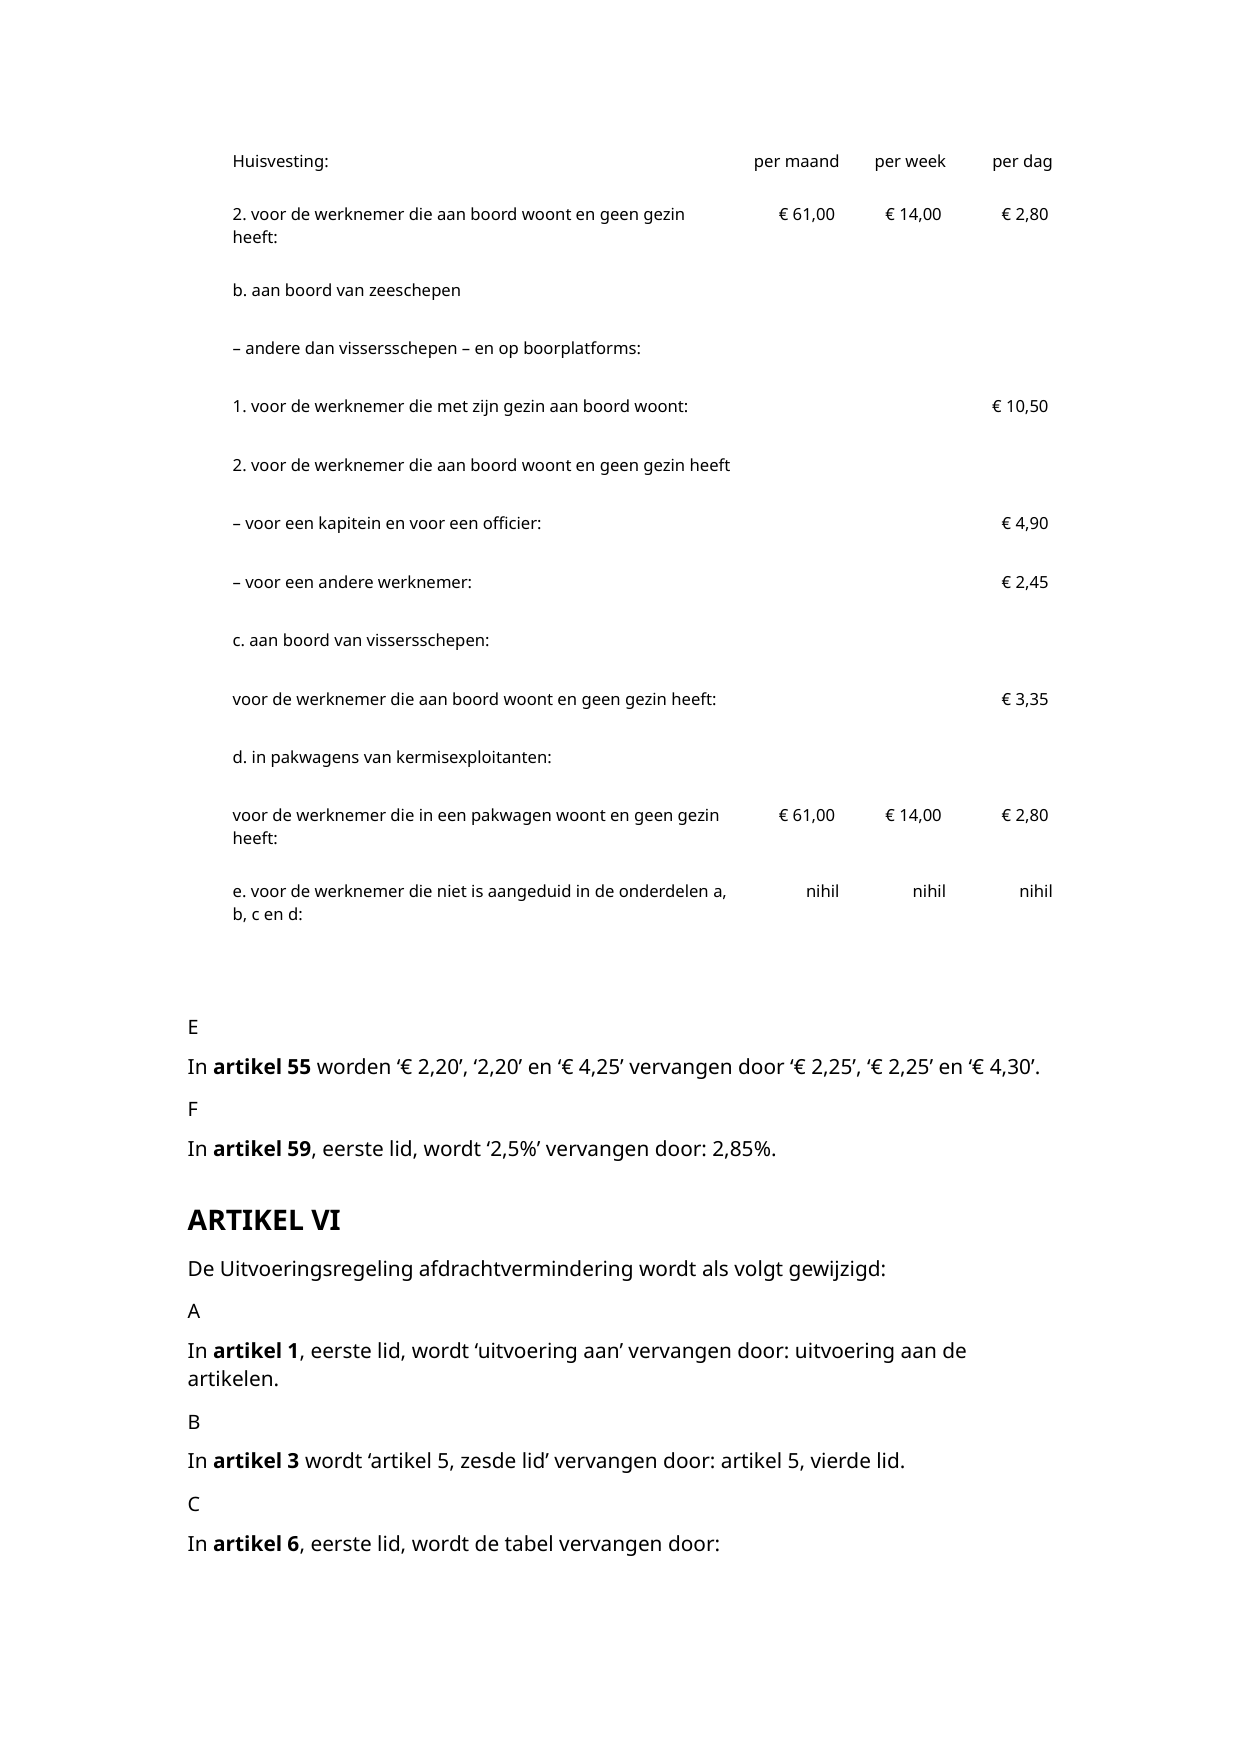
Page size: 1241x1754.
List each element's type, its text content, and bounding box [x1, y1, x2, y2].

table_cell e. voor de werknemer die niet is aangeduid in de onderdelen a, b, c en d: [233, 880, 733, 955]
table_cell € 10,50 [946, 395, 1053, 453]
table_cell d. in pakwagens van kermisexploitanten: [233, 746, 733, 804]
text E [187, 1013, 1053, 1040]
table_cell [839, 512, 946, 570]
table_cell 2. voor de werknemer die aan boord woont en geen gezin heeft [233, 454, 733, 512]
table_cell 1. voor de werknemer die met zijn gezin aan boord woont: [233, 395, 733, 453]
table_cell [946, 746, 1053, 804]
table_cell [733, 687, 839, 746]
table_cell [839, 687, 946, 746]
table_header per dag [946, 150, 1053, 203]
table_cell nihil [733, 880, 839, 955]
table_cell € 61,00 [733, 203, 839, 278]
table_cell € 3,35 [946, 687, 1053, 746]
table_cell € 61,00 [733, 804, 839, 879]
table_cell € 14,00 [839, 804, 946, 879]
table_cell [733, 512, 839, 570]
table_cell [946, 337, 1053, 395]
table_cell [946, 278, 1053, 337]
table_cell [733, 395, 839, 453]
table_cell € 4,90 [946, 512, 1053, 570]
table_header per maand [733, 150, 839, 203]
table_cell [733, 746, 839, 804]
table_cell [946, 454, 1053, 512]
table_cell [946, 629, 1053, 687]
text F [187, 1096, 1053, 1122]
text B [187, 1408, 1053, 1435]
table_cell [839, 629, 946, 687]
table_cell – andere dan vissersschepen – en op boorplatforms: [233, 337, 733, 395]
table_cell [839, 278, 946, 337]
text In artikel 3 wordt ‘artikel 5, zesde lid’ vervangen door: artikel 5, vierde lid. [187, 1447, 1053, 1475]
table_cell [839, 454, 946, 512]
table_cell € 2,80 [946, 203, 1053, 278]
table_cell nihil [946, 880, 1053, 955]
table_cell € 2,45 [946, 570, 1053, 629]
text De Uitvoeringsregeling afdrachtvermindering wordt als volgt gewijzigd: [187, 1254, 1053, 1282]
text In artikel 55 worden ‘€ 2,20’, ‘2,20’ en ‘€ 4,25’ vervangen door ‘€ 2,25’, ‘€ 2,25’ en ‘€ 4,30’. [187, 1052, 1053, 1081]
table_cell [839, 337, 946, 395]
table_cell [839, 570, 946, 629]
table_cell [733, 454, 839, 512]
table_header Huisvesting: [233, 150, 733, 203]
table_cell [733, 337, 839, 395]
text In artikel 59, eerste lid, wordt ‘2,5%’ vervangen door: 2,85%. [187, 1134, 1053, 1163]
text A [187, 1297, 1053, 1324]
text In artikel 6, eerste lid, wordt de tabel vervangen door: [187, 1529, 1053, 1557]
table_cell b. aan boord van zeeschepen [233, 278, 733, 337]
table_header per week [839, 150, 946, 203]
text In artikel 1, eerste lid, wordt ‘uitvoering aan’ vervangen door: uitvoering aan de artikelen. [187, 1336, 1053, 1393]
table_cell [733, 629, 839, 687]
table_cell € 14,00 [839, 203, 946, 278]
table_cell nihil [839, 880, 946, 955]
table_cell [733, 278, 839, 337]
text C [187, 1490, 1053, 1517]
table_cell [839, 395, 946, 453]
table_cell 2. voor de werknemer die aan boord woont en geen gezin heeft: [233, 203, 733, 278]
table_cell [839, 746, 946, 804]
table_cell voor de werknemer die in een pakwagen woont en geen gezin heeft: [233, 804, 733, 879]
table_cell – voor een andere werknemer: [233, 570, 733, 629]
table_cell voor de werknemer die aan boord woont en geen gezin heeft: [233, 687, 733, 746]
table_cell [733, 570, 839, 629]
table_cell – voor een kapitein en voor een officier: [233, 512, 733, 570]
table_cell € 2,80 [946, 804, 1053, 879]
table_cell c. aan boord van vissersschepen: [233, 629, 733, 687]
subtitle ARTIKEL VI [187, 1200, 1053, 1239]
